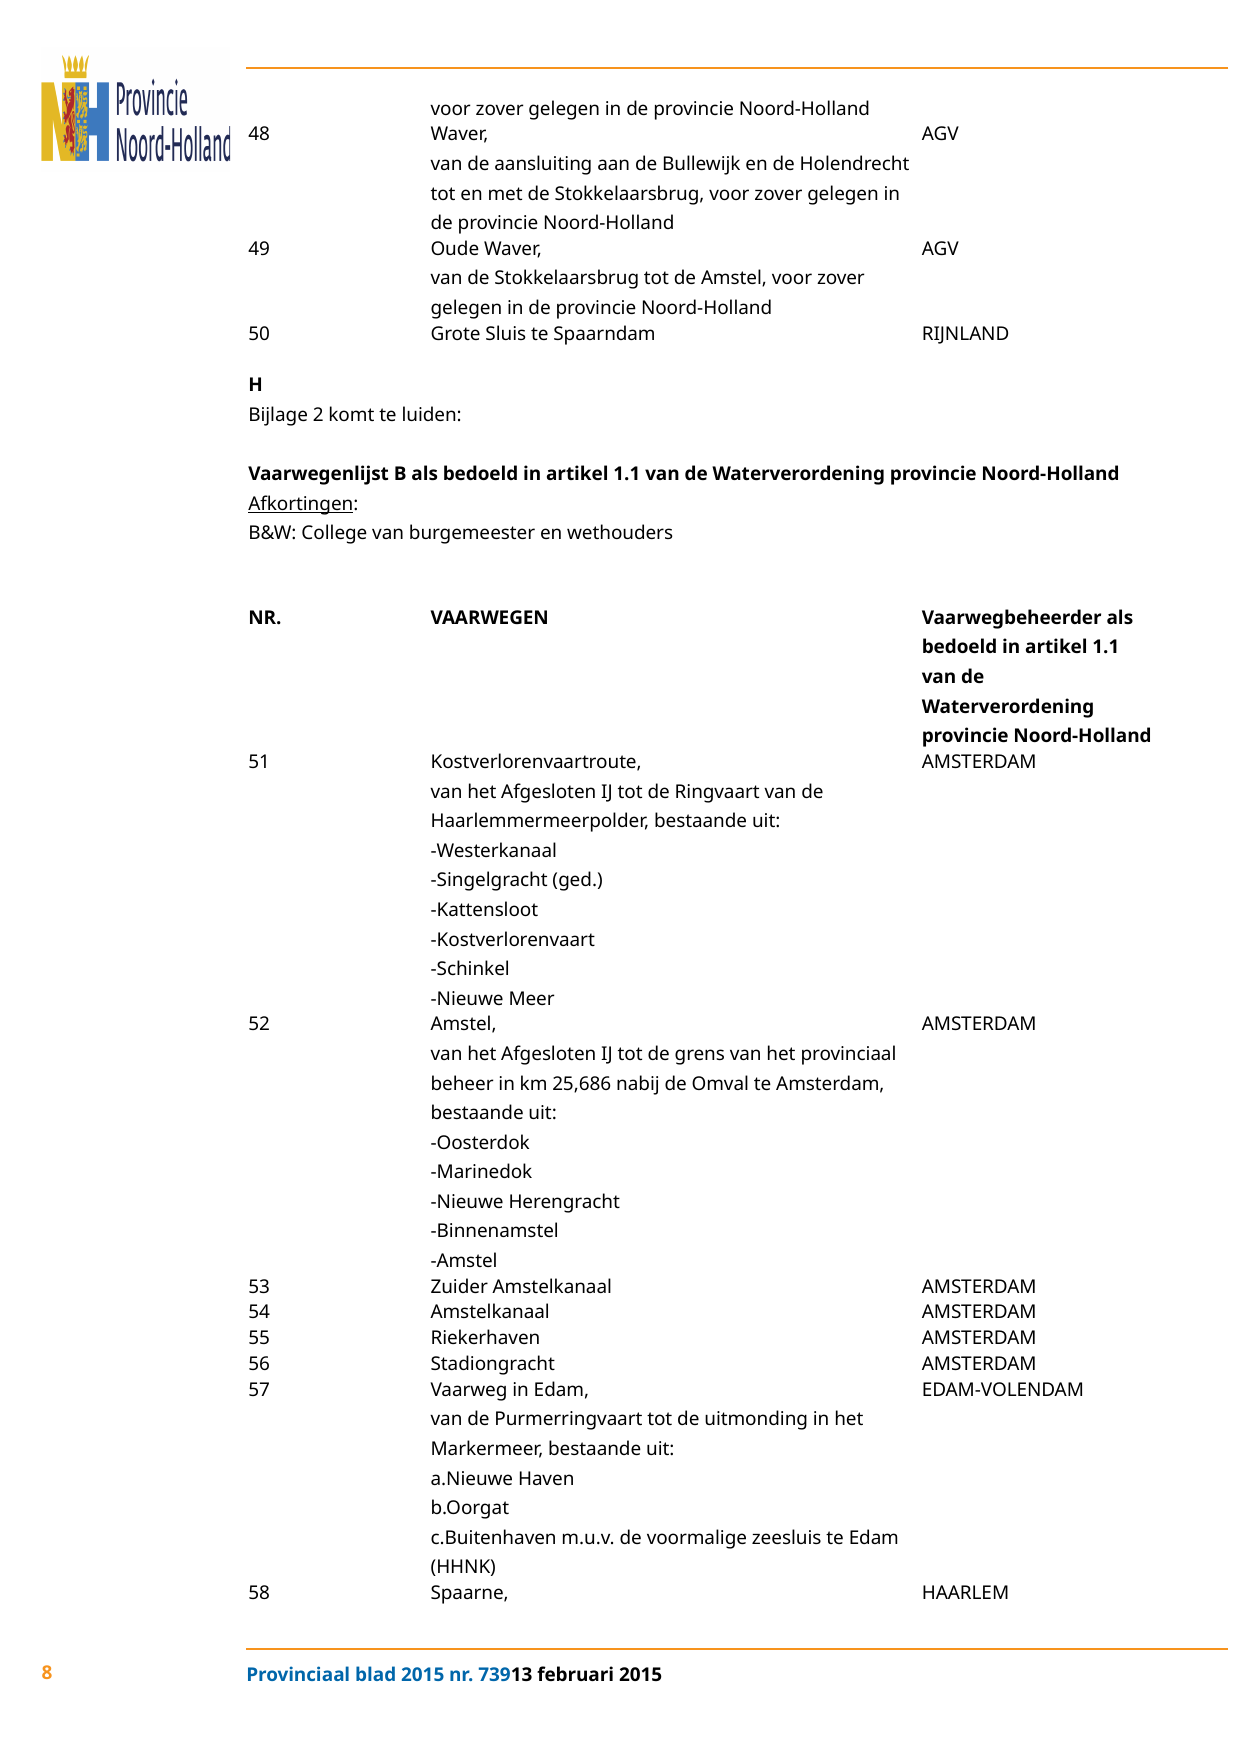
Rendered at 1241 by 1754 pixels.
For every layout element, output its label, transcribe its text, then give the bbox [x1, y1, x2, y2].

table_cell [922, 95, 1152, 121]
text Afkortingen: [248, 490, 1152, 515]
table_cell RIJNLAND [922, 320, 1152, 346]
table_cell AGV [922, 235, 1152, 320]
text Vaarwegenlijst B als bedoeld in artikel 1.1 van de Waterverordening provincie Noord-Holland [248, 460, 1152, 486]
table_cell Vaarweg in Edam, van de Purmerringvaart tot de uitmonding in het Markermeer, bestaande uit: a.Nieuwe Haven b.Oorgat c.Buitenhaven m.u.v. de voormalige zeesluis te Edam (HHNK) [430, 1376, 922, 1579]
table_cell AMSTERDAM [922, 1325, 1152, 1350]
table_cell AMSTERDAM [922, 1350, 1152, 1376]
table_cell AMSTERDAM [922, 1011, 1152, 1273]
table_cell voor zover gelegen in de provincie Noord-Holland [430, 95, 922, 121]
table_cell AMSTERDAM [922, 1273, 1152, 1299]
table_cell AMSTERDAM [922, 1299, 1152, 1324]
table_cell Riekerhaven [430, 1325, 922, 1350]
text Bijlage 2 komt te luiden: [248, 401, 1152, 427]
table_cell Kostverlorenvaartroute, van het Afgesloten IJ tot de Ringvaart van de Haarlemmermeerpolder, bestaande uit: -Westerkanaal -Singelgracht (ged.) -Kattensloot -Kostverlorenvaart -Schinkel -Nieuwe Meer [430, 748, 922, 1011]
table_header VAARWEGEN [430, 604, 922, 748]
table_cell Spaarne, [430, 1579, 922, 1605]
table_cell Grote Sluis te Spaarndam [430, 320, 922, 346]
table_cell 54 [248, 1299, 430, 1324]
table_cell AMSTERDAM [922, 748, 1152, 1011]
table_cell 49 [248, 235, 430, 320]
table_cell 55 [248, 1325, 430, 1350]
table_header Vaarwegbeheerder als bedoeld in artikel 1.1 van de Waterverordening provincie Noord-Holland [922, 604, 1152, 748]
table_cell Stadiongracht [430, 1350, 922, 1376]
table_cell Zuider Amstelkanaal [430, 1273, 922, 1299]
table_cell AGV [922, 121, 1152, 235]
table_header NR. [248, 604, 430, 748]
table_cell Amstel, van het Afgesloten IJ tot de grens van het provinciaal beheer in km 25,686 nabij de Omval te Amsterdam, bestaande uit: -Oosterdok -Marinedok -Nieuwe Herengracht -Binnenamstel -Amstel [430, 1011, 922, 1273]
table_cell Waver, van de aansluiting aan de Bullewijk en de Holendrecht tot en met de Stokkelaarsbrug, voor zover gelegen in de provincie Noord-Holland [430, 121, 922, 235]
table_cell 51 [248, 748, 430, 1011]
table_cell 50 [248, 320, 430, 346]
table_cell HAARLEM [922, 1579, 1152, 1605]
table_cell Oude Waver, van de Stokkelaarsbrug tot de Amstel, voor zover gelegen in de provincie Noord-Holland [430, 235, 922, 320]
table_cell 53 [248, 1273, 430, 1299]
text B&W: College van burgemeester en wethouders [248, 519, 1152, 545]
picture [41, 47, 231, 172]
table_cell 58 [248, 1579, 430, 1605]
table_cell 48 [248, 121, 430, 235]
table_cell [248, 95, 430, 121]
text H [248, 371, 1152, 397]
table_cell 52 [248, 1011, 430, 1273]
table_cell Amstelkanaal [430, 1299, 922, 1324]
table_cell 57 [248, 1376, 430, 1579]
table_cell EDAM-VOLENDAM [922, 1376, 1152, 1579]
table_cell 56 [248, 1350, 430, 1376]
